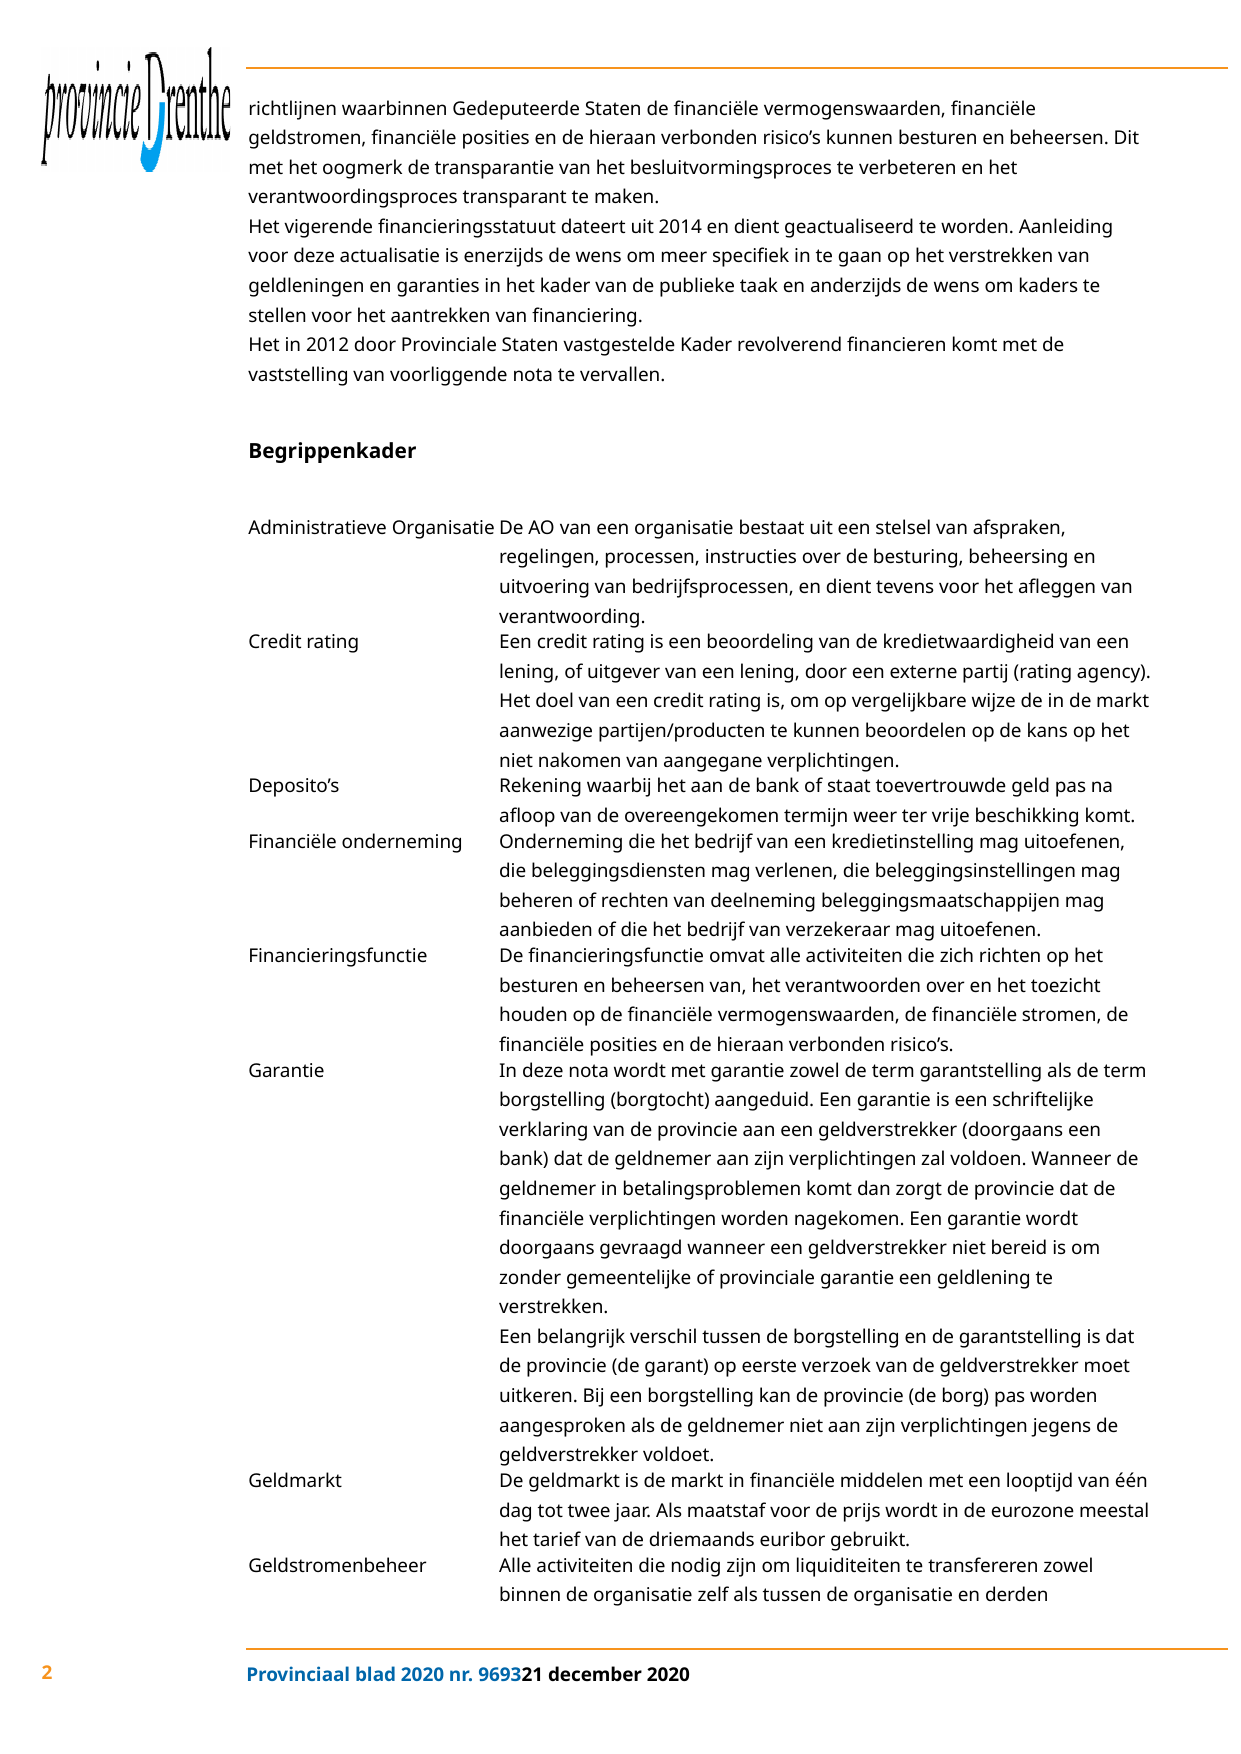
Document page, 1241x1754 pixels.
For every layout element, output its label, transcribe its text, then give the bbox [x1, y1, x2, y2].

text Het in 2012 door Provinciale Staten vastgestelde Kader revolverend financieren komt met de vaststelling van voorliggende nota te vervallen. [248, 331, 1152, 387]
table_cell Deposito’s [248, 773, 499, 828]
table_cell Financieringsfunctie [248, 943, 499, 1057]
table_cell Geldmarkt [248, 1467, 499, 1552]
table_cell De financieringsfunctie omvat alle activiteiten die zich richten op het besturen en beheersen van, het verantwoorden over en het toezicht houden op de financiële vermogenswaarden, de financiële stromen, de financiële posities en de hieraan verbonden risico’s. [499, 943, 1152, 1057]
table_cell Alle activiteiten die nodig zijn om liquiditeiten te transfereren zowel binnen de organisatie zelf als tussen de organisatie en derden [499, 1552, 1152, 1607]
text Het vigerende financieringsstatuut dateert uit 2014 en dient geactualiseerd te worden. Aanleiding voor deze actualisatie is enerzijds de wens om meer specifiek in te gaan op het verstrekken van geldleningen en garanties in het kader van de publieke taak en anderzijds de wens om kaders te stellen voor het aantrekken van financiering. [248, 213, 1152, 328]
text richtlijnen waarbinnen Gedeputeerde Staten de financiële vermogenswaarden, financiële geldstromen, financiële posities en de hieraan verbonden risico’s kunnen besturen en beheersen. Dit met het oogmerk de transparantie van het besluitvormingsproces te verbeteren en het verantwoordingsproces transparant te maken. [248, 95, 1152, 209]
table_cell In deze nota wordt met garantie zowel de term garantstelling als de term borgstelling (borgtocht) aangeduid. Een garantie is een schriftelijke verklaring van de provincie aan een geldverstrekker (doorgaans een bank) dat de geldnemer aan zijn verplichtingen zal voldoen. Wanneer de geldnemer in betalingsproblemen komt dan zorgt de provincie dat de financiële verplichtingen worden nagekomen. Een garantie wordt doorgaans gevraagd wanneer een geldverstrekker niet bereid is om zonder gemeentelijke of provinciale garantie een geldlening te verstrekken. Een belangrijk verschil tussen de borgstelling en de garantstelling is dat de provincie (de garant) op eerste verzoek van de geldverstrekker moet uitkeren. Bij een borgstelling kan de provincie (de borg) pas worden aangesproken als de geldnemer niet aan zijn verplichtingen jegens de geldverstrekker voldoet. [499, 1057, 1152, 1467]
table_header Administratieve Organisatie [248, 514, 499, 628]
table_cell Onderneming die het bedrijf van een kredietinstelling mag uitoefenen, die beleggingsdiensten mag verlenen, die beleggingsinstellingen mag beheren of rechten van deelneming beleggingsmaatschappijen mag aanbieden of die het bedrijf van verzekeraar mag uitoefenen. [499, 828, 1152, 942]
table_cell Credit rating [248, 629, 499, 773]
table_cell Financiële onderneming [248, 828, 499, 942]
table_cell Garantie [248, 1057, 499, 1467]
table_cell De geldmarkt is de markt in financiële middelen met een looptijd van één dag tot twee jaar. Als maatstaf voor de prijs wordt in de eurozone meestal het tarief van de driemaands euribor gebruikt. [499, 1467, 1152, 1552]
table_cell Geldstromenbeheer [248, 1552, 499, 1607]
table_cell Een credit rating is een beoordeling van de kredietwaardigheid van een lening, of uitgever van een lening, door een externe partij (rating agency). Het doel van een credit rating is, om op vergelijkbare wijze de in de markt aanwezige partijen/producten te kunnen beoordelen op de kans op het niet nakomen van aangegane verplichtingen. [499, 629, 1152, 773]
picture [41, 47, 231, 172]
table_header De AO van een organisatie bestaat uit een stelsel van afspraken, regelingen, processen, instructies over de besturing, beheersing en uitvoering van bedrijfsprocessen, en dient tevens voor het afleggen van verantwoording. [499, 514, 1152, 628]
text Begrippenkader [248, 436, 1152, 465]
table_cell Rekening waarbij het aan de bank of staat toevertrouwde geld pas na afloop van de overeengekomen termijn weer ter vrije beschikking komt. [499, 773, 1152, 828]
